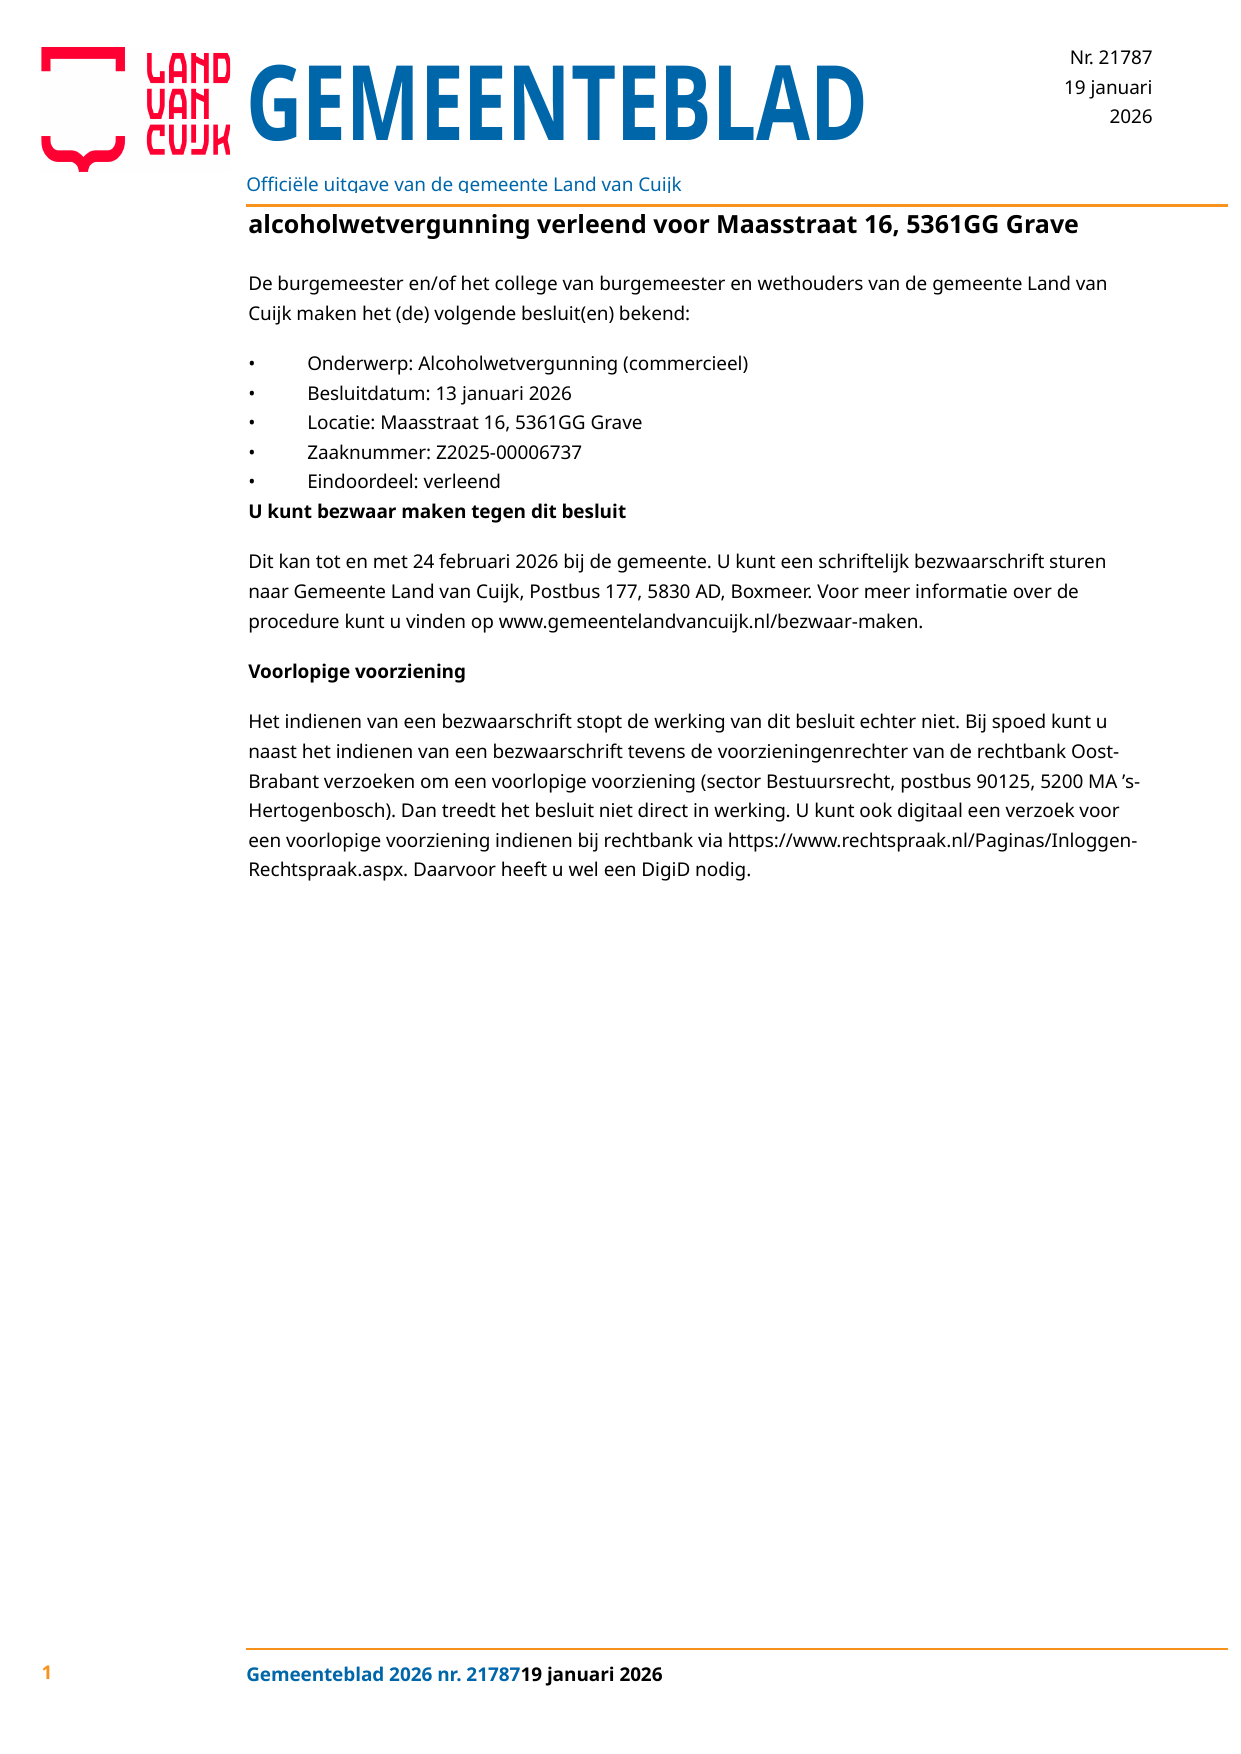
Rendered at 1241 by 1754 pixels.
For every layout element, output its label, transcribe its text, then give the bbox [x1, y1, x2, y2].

text De burgemeester en/of het college van burgemeester en wethouders van de gemeente Land van Cuijk maken het (de) volgende besluit(en) bekend: [248, 270, 1152, 326]
text Het indienen van een bezwaarschrift stopt de werking van dit besluit echter niet. Bij spoed kunt u naast het indienen van een bezwaarschrift tevens de voorzieningenrechter van de rechtbank Oost-Brabant verzoeken om een voorlopige voorziening (sector Bestuursrecht, postbus 90125, 5200 MA ’s-Hertogenbosch). Dan treedt het besluit niet direct in werking. U kunt ook digitaal een verzoek voor een voorlopige voorziening indienen bij rechtbank via https://www.rechtspraak.nl/Paginas/Inloggen-Rechtspraak.aspx. Daarvoor heeft u wel een DigiD nodig. [248, 709, 1152, 882]
text Dit kan tot en met 24 februari 2026 bij de gemeente. U kunt een schriftelijk bezwaarschrift sturen naar Gemeente Land van Cuijk, Postbus 177, 5830 AD, Boxmeer. Voor meer informatie over de procedure kunt u vinden op www.gemeentelandvancuijk.nl/bezwaar-maken. [248, 549, 1152, 633]
list Zaaknummer: Z2025-00006737 [248, 439, 1152, 465]
text Voorlopige voorziening [248, 658, 1152, 684]
list Besluitdatum: 13 januari 2026 [248, 380, 1152, 406]
list Onderwerp: Alcoholwetvergunning (commercieel) [248, 350, 1152, 376]
list Locatie: Maasstraat 16, 5361GG Grave [248, 409, 1152, 435]
list Eindoordeel: verleend [248, 469, 1152, 494]
text alcoholwetvergunning verleend voor Maasstraat 16, 5361GG Grave [248, 207, 1152, 241]
picture [41, 47, 231, 172]
text U kunt bezwaar maken tegen dit besluit [248, 498, 1152, 524]
